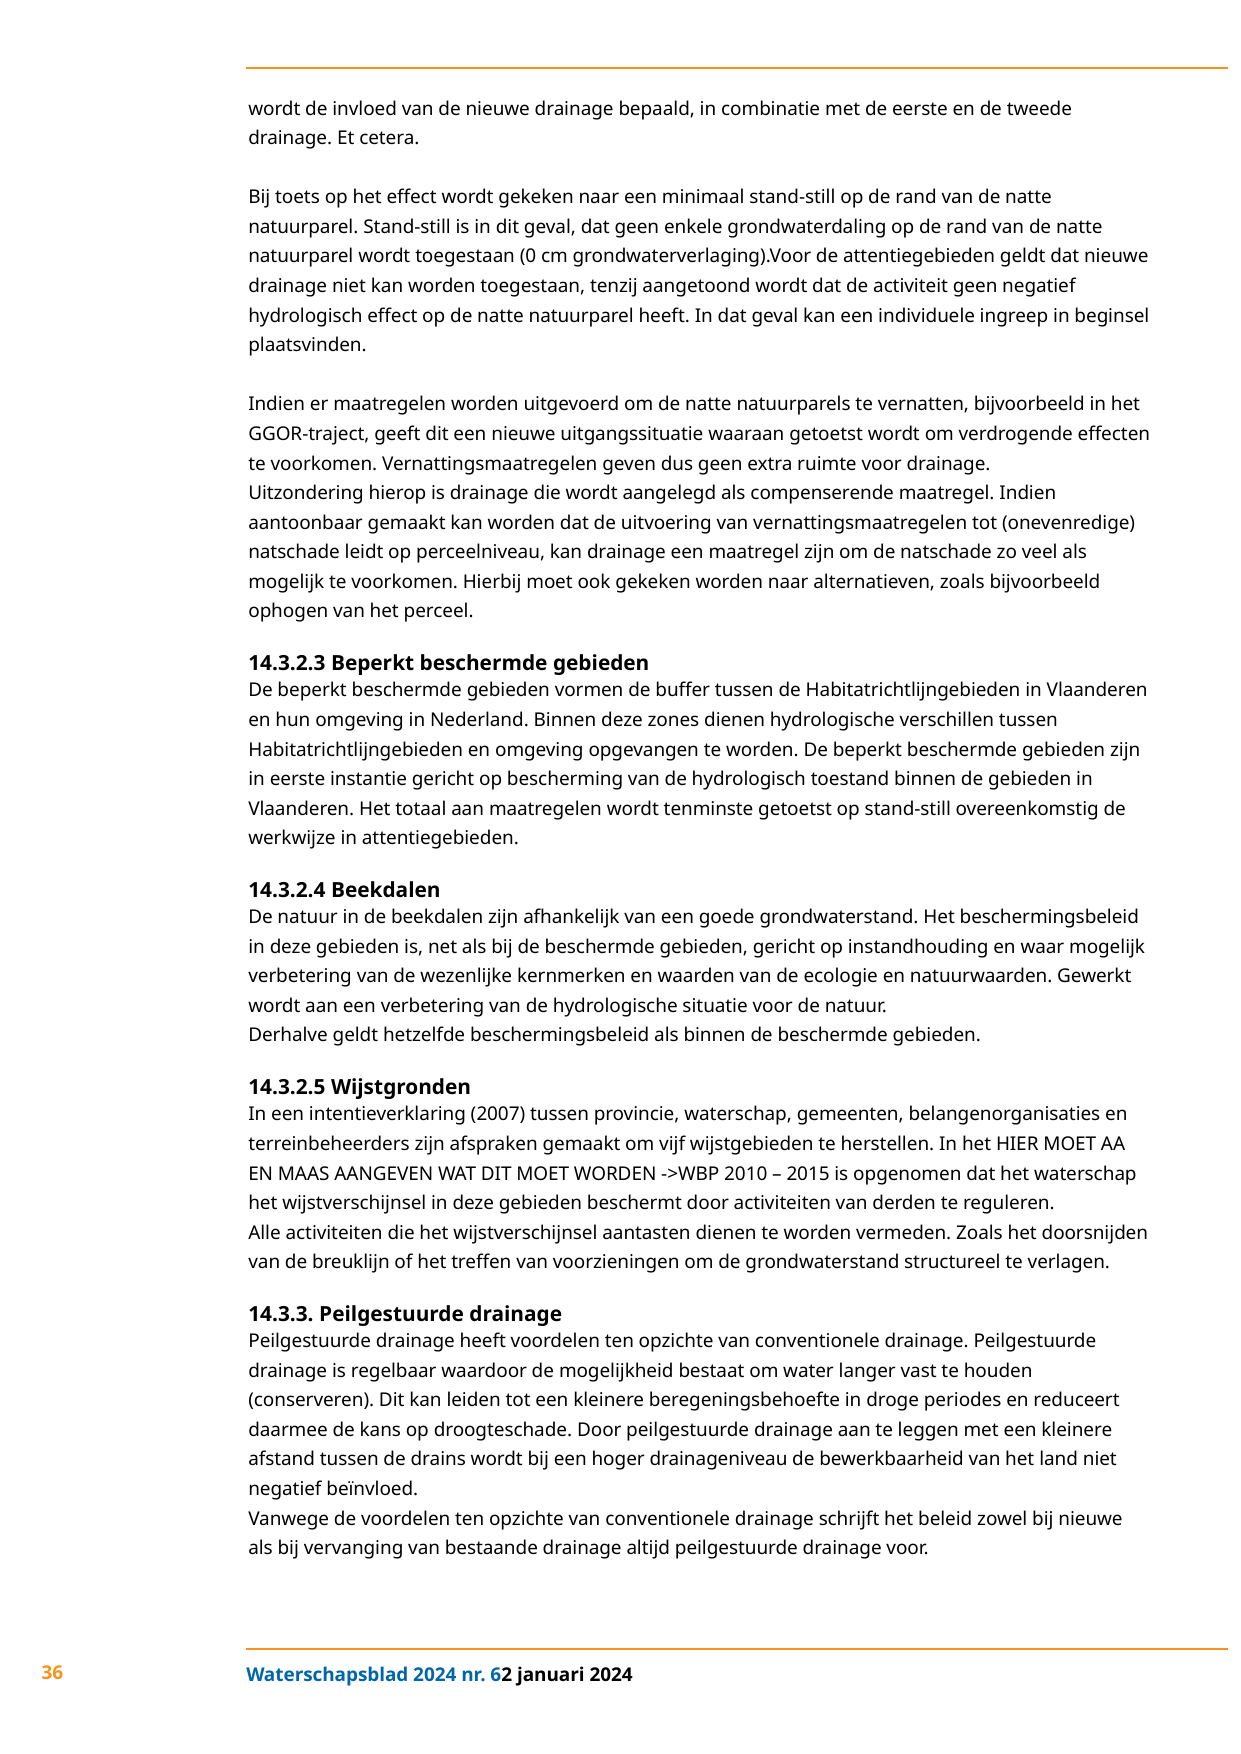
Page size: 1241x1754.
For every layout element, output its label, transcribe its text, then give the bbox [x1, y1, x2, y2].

text 14.3.2.3 Beperkt beschermde gebieden [248, 648, 1152, 677]
text Derhalve geldt hetzelfde beschermingsbeleid als binnen de beschermde gebieden. [248, 1022, 1152, 1047]
text De beperkt beschermde gebieden vormen de buffer tussen de Habitatrichtlijngebieden in Vlaanderen en hun omgeving in Nederland. Binnen deze zones dienen hydrologische verschillen tussen Habitatrichtlijngebieden en omgeving opgevangen te worden. De beperkt beschermde gebieden zijn in eerste instantie gericht op bescherming van de hydrologisch toestand binnen de gebieden in Vlaanderen. Het totaal aan maatregelen wordt tenminste getoetst op stand-still overeenkomstig de werkwijze in attentiegebieden. [248, 677, 1152, 850]
text 14.3.2.4 Beekdalen [248, 875, 1152, 903]
text Vanwege de voordelen ten opzichte van conventionele drainage schrijft het beleid zowel bij nieuwe als bij vervanging van bestaande drainage altijd peilgestuurde drainage voor. [248, 1505, 1152, 1560]
text Alle activiteiten die het wijstverschijnsel aantasten dienen te worden vermeden. Zoals het doorsnijden van de breuklijn of het treffen van voorzieningen om de grondwaterstand structureel te verlagen. [248, 1219, 1152, 1274]
text Uitzondering hierop is drainage die wordt aangelegd als compenserende maatregel. Indien aantoonbaar gemaakt kan worden dat de uitvoering van vernattingsmaatregelen tot (onevenredige) natschade leidt op perceelniveau, kan drainage een maatregel zijn om de natschade zo veel als mogelijk te voorkomen. Hierbij moet ook gekeken worden naar alternatieven, zoals bijvoorbeeld ophogen van het perceel. [248, 479, 1152, 623]
text Bij toets op het effect wordt gekeken naar een minimaal stand-still op de rand van de natte natuurparel. Stand-still is in dit geval, dat geen enkele grondwaterdaling op de rand van de natte natuurparel wordt toegestaan (0 cm grondwaterverlaging).Voor de attentiegebieden geldt dat nieuwe drainage niet kan worden toegestaan, tenzij aangetoond wordt dat de activiteit geen negatief hydrologisch effect op de natte natuurparel heeft. In dat geval kan een individuele ingreep in beginsel plaatsvinden. [248, 183, 1152, 357]
text 14.3.2.5 Wijstgronden [248, 1072, 1152, 1101]
text De natuur in de beekdalen zijn afhankelijk van een goede grondwaterstand. Het beschermingsbeleid in deze gebieden is, net als bij de beschermde gebieden, gericht op instandhouding en waar mogelijk verbetering van de wezenlijke kernmerken en waarden van de ecologie en natuurwaarden. Gewerkt wordt aan een verbetering van de hydrologische situatie voor de natuur. [248, 903, 1152, 1018]
text wordt de invloed van de nieuwe drainage bepaald, in combinatie met de eerste en de tweede drainage. Et cetera. [248, 95, 1152, 150]
text In een intentieverklaring (2007) tussen provincie, waterschap, gemeenten, belangenorganisaties en terreinbeheerders zijn afspraken gemaakt om vijf wijstgebieden te herstellen. In het HIER MOET AA EN MAAS AANGEVEN WAT DIT MOET WORDEN ->WBP 2010 – 2015 is opgenomen dat het waterschap het wijstverschijnsel in deze gebieden beschermt door activiteiten van derden te reguleren. [248, 1101, 1152, 1215]
text 14.3.3. Peilgestuurde drainage [248, 1299, 1152, 1327]
text Indien er maatregelen worden uitgevoerd om de natte natuurparels te vernatten, bijvoorbeeld in het GGOR-traject, geeft dit een nieuwe uitgangssituatie waaraan getoetst wordt om verdrogende effecten te voorkomen. Vernattingsmaatregelen geven dus geen extra ruimte voor drainage. [248, 391, 1152, 476]
text Peilgestuurde drainage heeft voordelen ten opzichte van conventionele drainage. Peilgestuurde drainage is regelbaar waardoor de mogelijkheid bestaat om water langer vast te houden (conserveren). Dit kan leiden tot een kleinere beregeningsbehoefte in droge periodes en reduceert daarmee de kans op droogteschade. Door peilgestuurde drainage aan te leggen met een kleinere afstand tussen de drains wordt bij een hoger drainageniveau de bewerkbaarheid van het land niet negatief beïnvloed. [248, 1327, 1152, 1501]
picture [41, 47, 231, 172]
